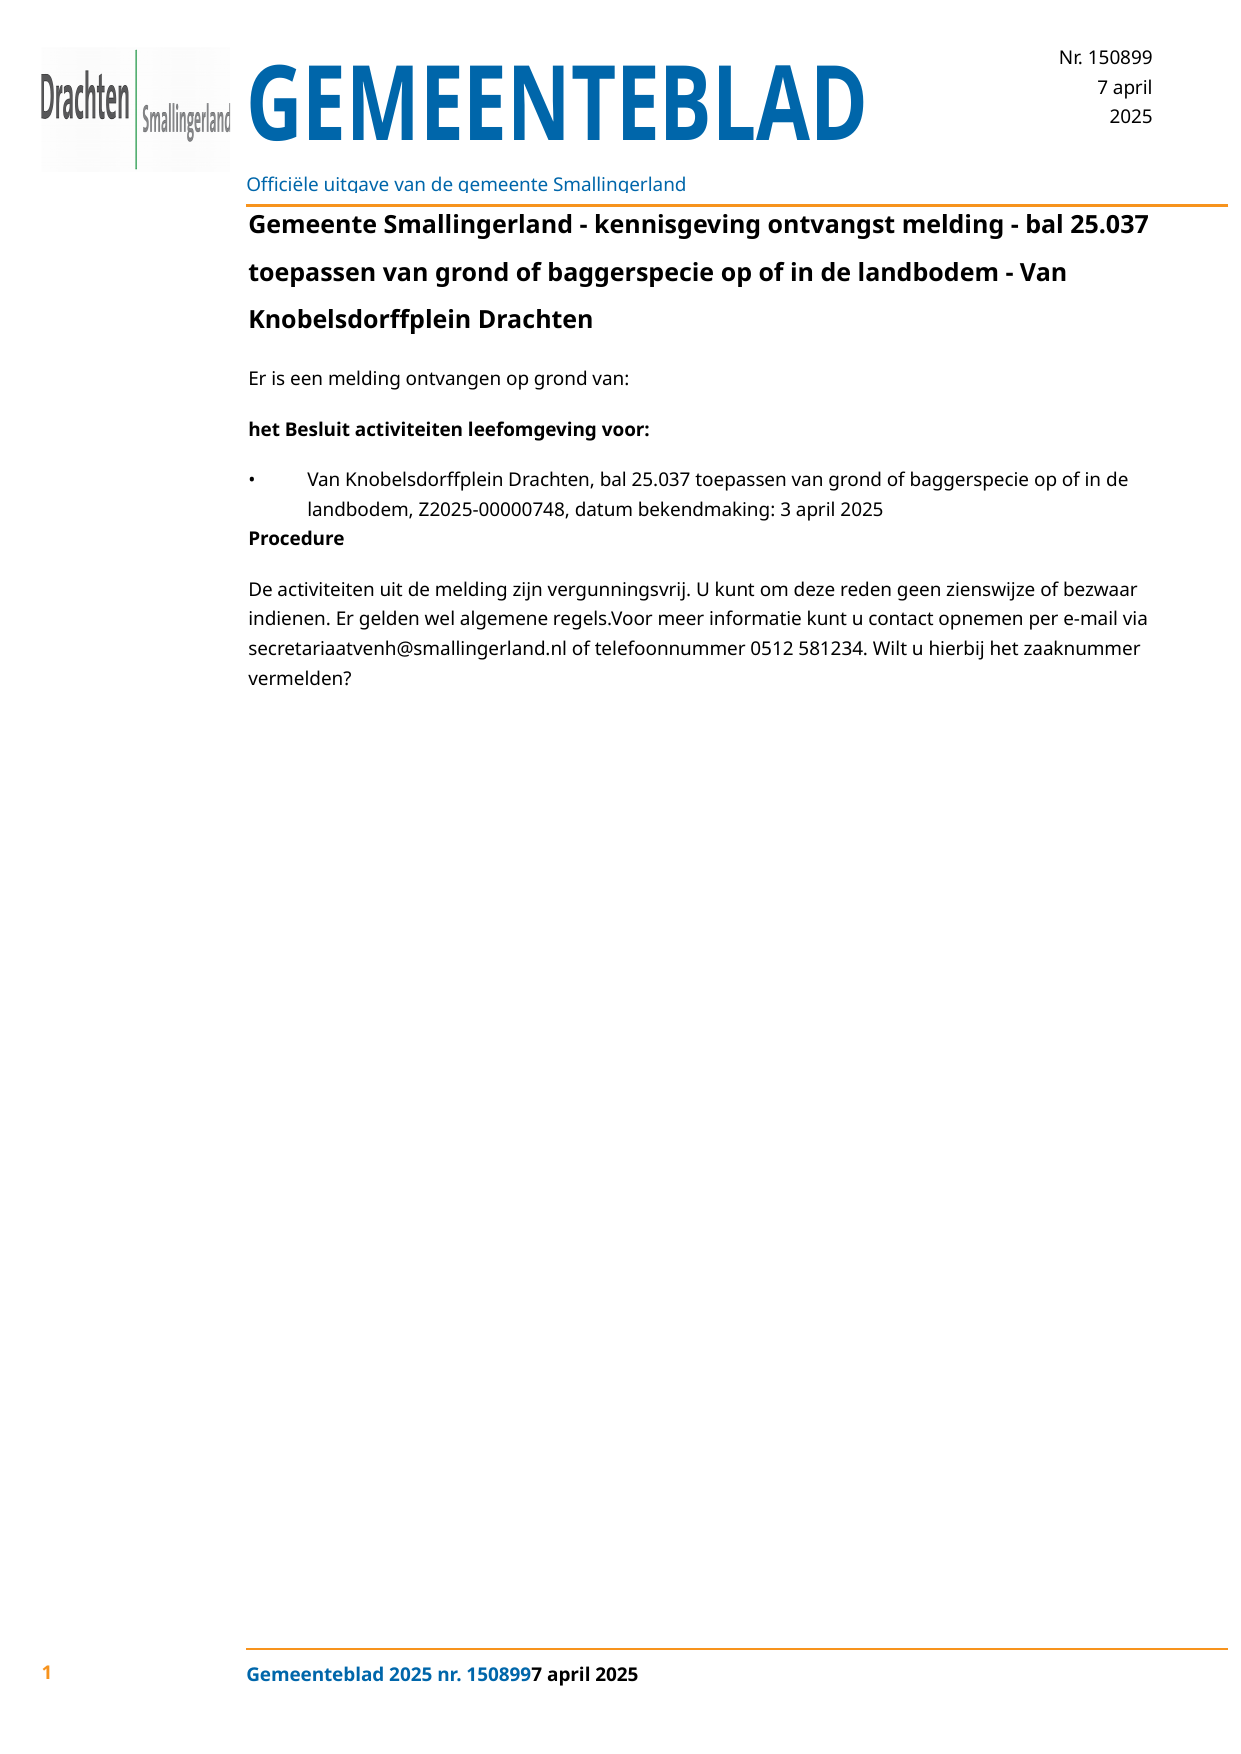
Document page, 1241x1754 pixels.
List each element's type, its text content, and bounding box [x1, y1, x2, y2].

text Er is een melding ontvangen op grond van: [248, 366, 1152, 391]
picture [41, 47, 231, 172]
list Van Knobelsdorffplein Drachten, bal 25.037 toepassen van grond of baggerspecie op of in de landbodem, Z2025-00000748, datum bekendmaking: 3 april 2025 [248, 466, 1152, 522]
text Procedure [248, 526, 1152, 551]
text De activiteiten uit de melding zijn vergunningsvrij. U kunt om deze reden geen zienswijze of bezwaar indienen. Er gelden wel algemene regels.Voor meer informatie kunt u contact opnemen per e-mail via secretariaatvenh@smallingerland.nl of telefoonnummer 0512 581234. Wilt u hierbij het zaaknummer vermelden? [248, 576, 1152, 690]
text het Besluit activiteiten leefomgeving voor: [248, 416, 1152, 442]
text Gemeente Smallingerland - kennisgeving ontvangst melding - bal 25.037 toepassen van grond of baggerspecie op of in de landbodem - Van Knobelsdorffplein Drachten [248, 207, 1152, 336]
